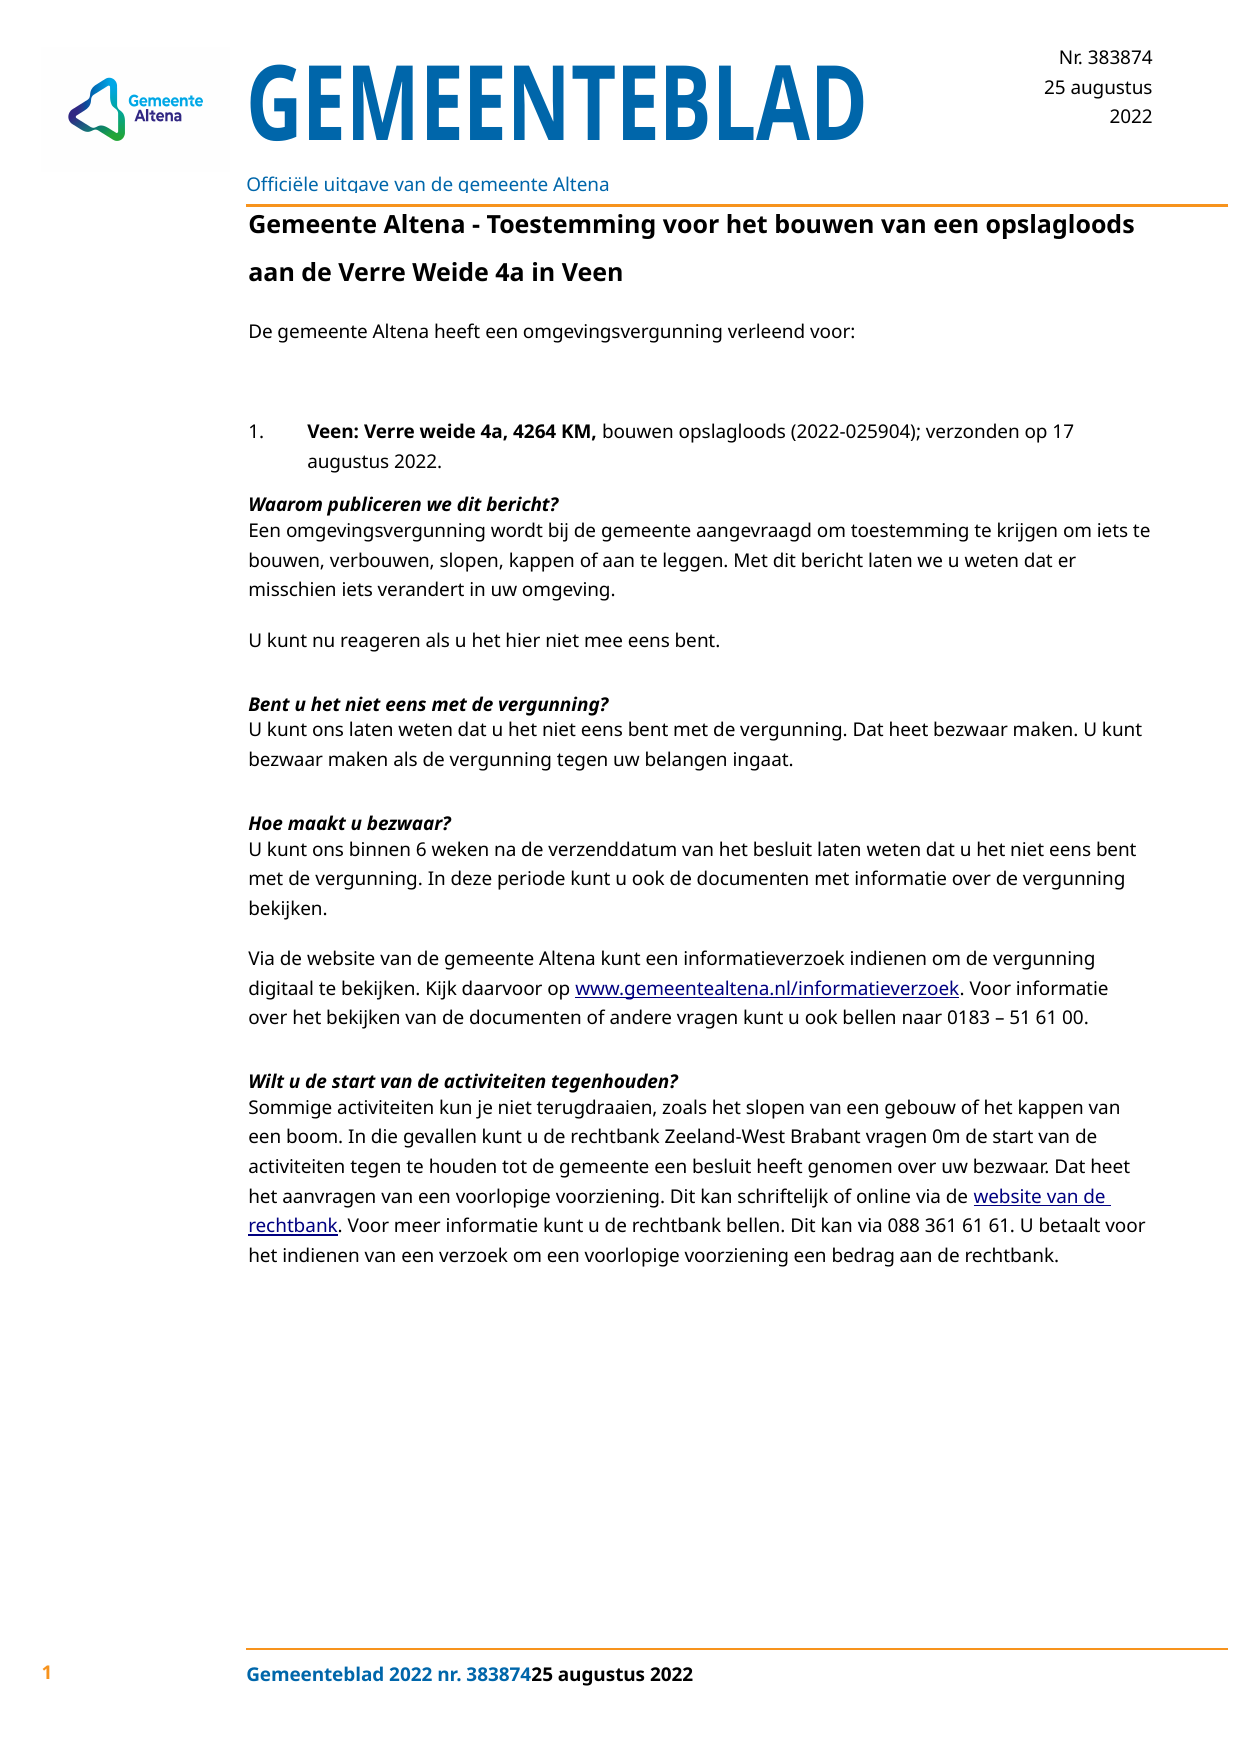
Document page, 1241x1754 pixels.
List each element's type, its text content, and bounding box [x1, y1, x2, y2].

text Bent u het niet eens met de vergunning? [248, 691, 1152, 716]
text De gemeente Altena heeft een omgevingsvergunning verleend voor: [248, 318, 1152, 344]
text Gemeente Altena - Toestemming voor het bouwen van een opslagloods aan de Verre Weide 4a in Veen [248, 207, 1152, 288]
text Waarom publiceren we dit bericht? [248, 491, 1152, 517]
list Veen: Verre weide 4a, 4264 KM, bouwen opslagloods (2022-025904); verzonden op 17 augustus 2022. [248, 419, 1152, 474]
text Via de website van de gemeente Altena kunt een informatieverzoek indienen om de vergunning digitaal te bekijken. Kijk daarvoor op www.gemeentealtena.nl/informatieverzoek. Voor informatie over het bekijken van de documenten of andere vragen kunt u ook bellen naar 0183 – 51 61 00. [248, 945, 1152, 1030]
text U kunt nu reageren als u het hier niet mee eens bent. [248, 627, 1152, 652]
text Een omgevingsvergunning wordt bij de gemeente aangevraagd om toestemming te krijgen om iets te bouwen, verbouwen, slopen, kappen of aan te leggen. Met dit bericht laten we u weten dat er misschien iets verandert in uw omgeving. [248, 517, 1152, 602]
text Wilt u de start van de activiteiten tegenhouden? [248, 1068, 1152, 1094]
text Hoe maakt u bezwaar? [248, 810, 1152, 836]
text Sommige activiteiten kun je niet terugdraaien, zoals het slopen van een gebouw of het kappen van een boom. In die gevallen kunt u de rechtbank Zeeland-West Brabant vragen 0m de start van de activiteiten tegen te houden tot de gemeente een besluit heeft genomen over uw bezwaar. Dat heet het aanvragen van een voorlopige voorziening. Dit kan schriftelijk of online via de website van de rechtbank. Voor meer informatie kunt u de rechtbank bellen. Dit kan via 088 361 61 61. U betaalt voor het indienen van een verzoek om een voorlopige voorziening een bedrag aan de rechtbank. [248, 1094, 1152, 1268]
text U kunt ons binnen 6 weken na de verzenddatum van het besluit laten weten dat u het niet eens bent met de vergunning. In deze periode kunt u ook de documenten met informatie over de vergunning bekijken. [248, 836, 1152, 921]
text U kunt ons laten weten dat u het niet eens bent met de vergunning. Dat heet bezwaar maken. U kunt bezwaar maken als de vergunning tegen uw belangen ingaat. [248, 716, 1152, 772]
picture [41, 47, 231, 172]
